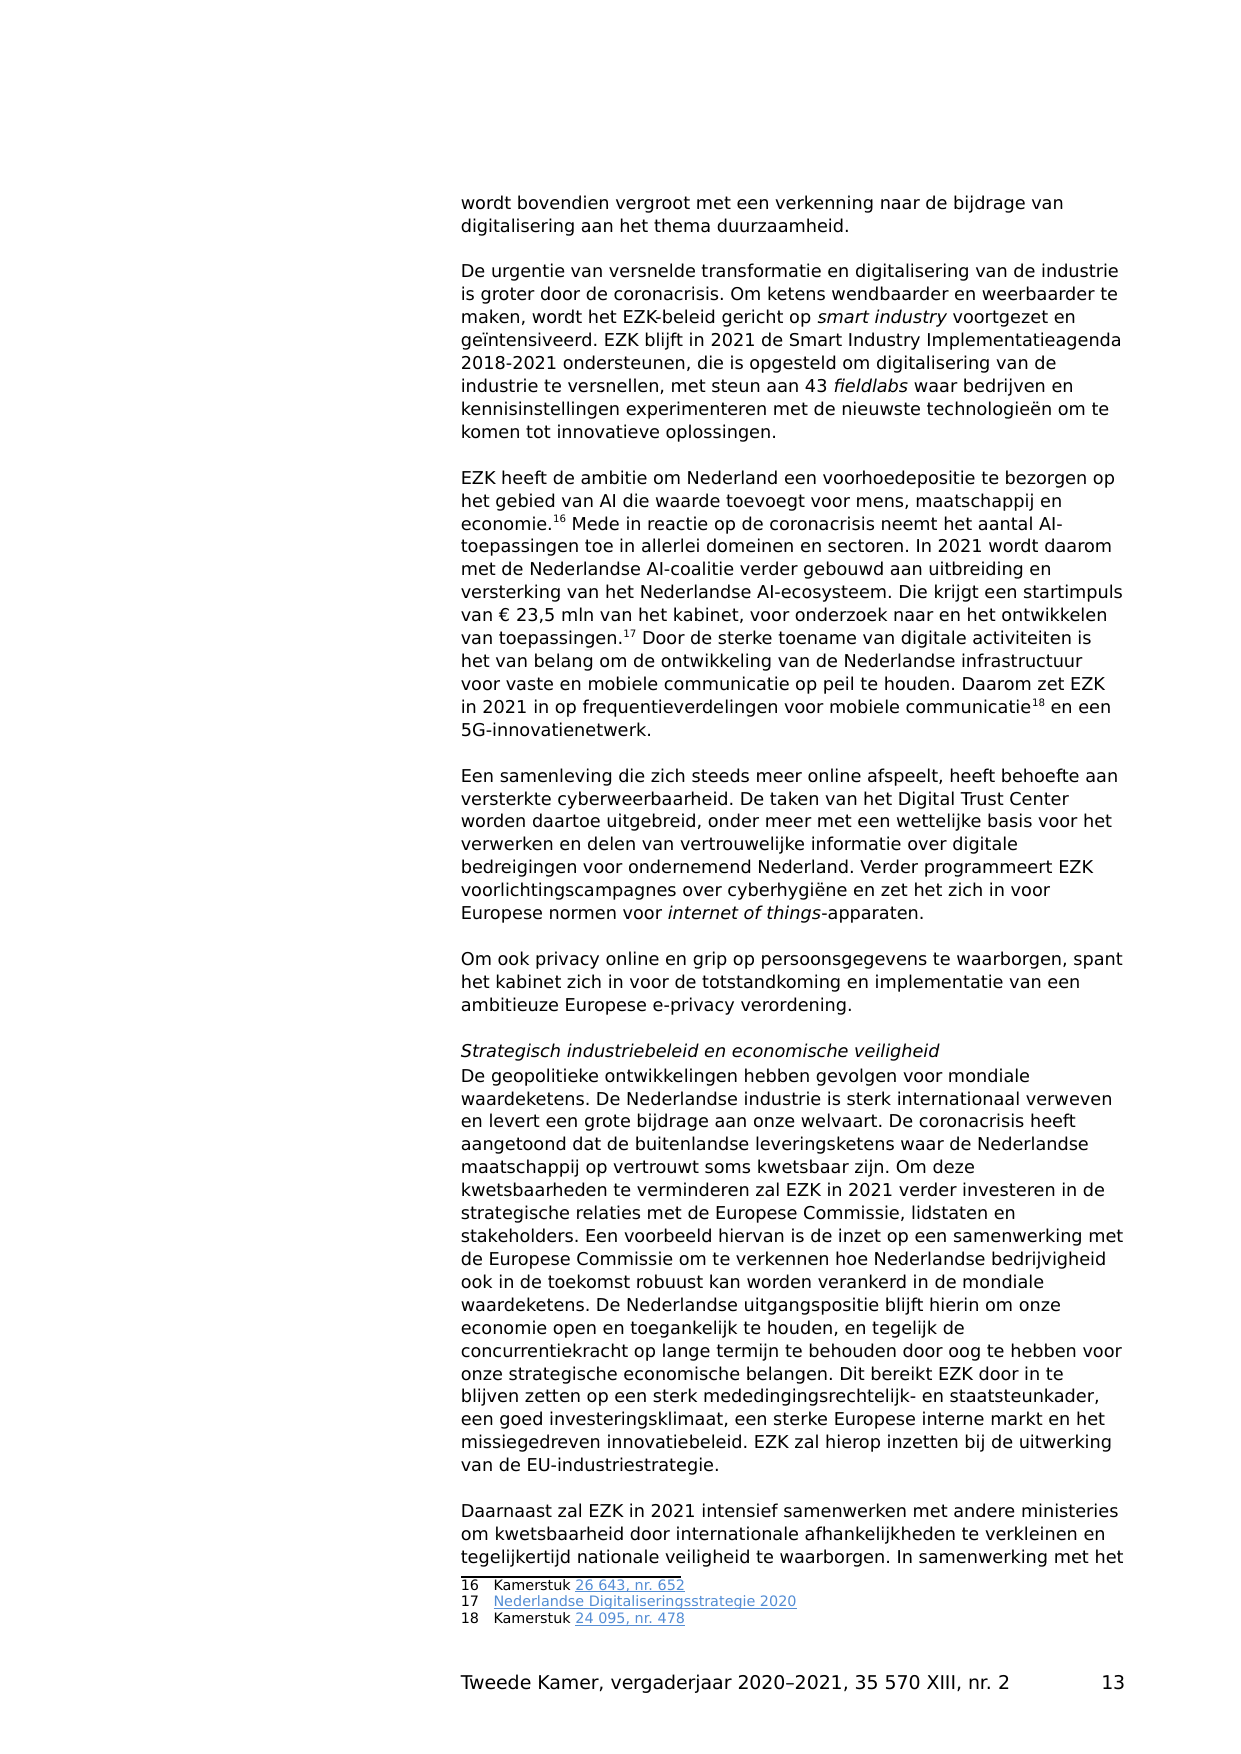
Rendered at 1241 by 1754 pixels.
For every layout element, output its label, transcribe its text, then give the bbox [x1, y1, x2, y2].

text Strategisch industriebeleid en economische veiligheid [461, 1039, 1125, 1062]
text wordt bovendien vergroot met een verkenning naar de bijdrage van digitalisering aan het thema duurzaamheid. [461, 191, 1125, 237]
text EZK heeft de ambitie om Nederland een voorhoedepositie te bezorgen op het gebied van AI die waarde toevoegt voor mens, maatschappij en economie. Mede in reactie op de coronacrisis neemt het aantal AI-toepassingen toe in allerlei domeinen en sectoren. In 2021 wordt daarom met de Nederlandse AI-coalitie verder gebouwd aan uitbreiding en versterking van het Nederlandse AI-ecosysteem. Die krijgt een startimpuls van € 23,5 mln van het kabinet, voor onderzoek naar en het ontwikkelen van toepassingen. Door de sterke toename van digitale activiteiten is het van belang om de ontwikkeling van de Nederlandse infrastructuur voor vaste en mobiele communicatie op peil te houden. Daarom zet EZK in 2021 in op frequentieverdelingen voor mobiele communicatie en een 5G-innovatienetwerk. [461, 466, 1125, 741]
text __Kamerstuk 24 095, nr. 478 [461, 1610, 1125, 1627]
text Daarnaast zal EZK in 2021 intensief samenwerken met andere ministeries om kwetsbaarheid door internationale afhankelijkheden te verkleinen en tegelijkertijd nationale veiligheid te waarborgen. In samenwerking met het [461, 1499, 1125, 1568]
text De urgentie van versnelde transformatie en digitalisering van de industrie is groter door de coronacrisis. Om ketens wendbaarder en weerbaarder te maken, wordt het EZK-beleid gericht op smart industry voortgezet en geïntensiveerd. EZK blijft in 2021 de Smart Industry Implementatieagenda 2018-2021 ondersteunen, die is opgesteld om digitalisering van de industrie te versnellen, met steun aan 43 fieldlabs waar bedrijven en kennisinstellingen experimenteren met de nieuwste technologieën om te komen tot innovatieve oplossingen. [461, 259, 1125, 443]
text Een samenleving die zich steeds meer online afspeelt, heeft behoefte aan versterkte cyberweerbaarheid. De taken van het Digital Trust Center worden daartoe uitgebreid, onder meer met een wettelijke basis voor het verwerken en delen van vertrouwelijke informatie over digitale bedreigingen voor ondernemend Nederland. Verder programmeert EZK voorlichtingscampagnes over cyberhygiëne en zet het zich in voor Europese normen voor internet of things-apparaten. [461, 764, 1125, 924]
text __Nederlandse Digitaliseringsstrategie 2020 [461, 1593, 1125, 1610]
text __Kamerstuk 26 643, nr. 652 [461, 1577, 1125, 1593]
text Om ook privacy online en grip op persoonsgegevens te waarborgen, spant het kabinet zich in voor de totstandkoming en implementatie van een ambitieuze Europese e-privacy verordening. [461, 947, 1125, 1016]
text De geopolitieke ontwikkelingen hebben gevolgen voor mondiale waardeketens. De Nederlandse industrie is sterk internationaal verweven en levert een grote bijdrage aan onze welvaart. De coronacrisis heeft aangetoond dat de buitenlandse leveringsketens waar de Nederlandse maatschappij op vertrouwt soms kwetsbaar zijn. Om deze kwetsbaarheden te verminderen zal EZK in 2021 verder investeren in de strategische relaties met de Europese Commissie, lidstaten en stakeholders. Een voorbeeld hiervan is de inzet op een samenwerking met de Europese Commissie om te verkennen hoe Nederlandse bedrijvigheid ook in de toekomst robuust kan worden verankerd in de mondiale waardeketens. De Nederlandse uitgangspositie blijft hierin om onze economie open en toegankelijk te houden, en tegelijk de concurrentiekracht op lange termijn te behouden door oog te hebben voor onze strategische economische belangen. Dit bereikt EZK door in te blijven zetten op een sterk mededingingsrechtelijk- en staatsteunkader, een goed investeringsklimaat, een sterke Europese interne markt en het missiegedreven innovatiebeleid. EZK zal hierop inzetten bij de uitwerking van de EU-industriestrategie. [461, 1064, 1125, 1476]
